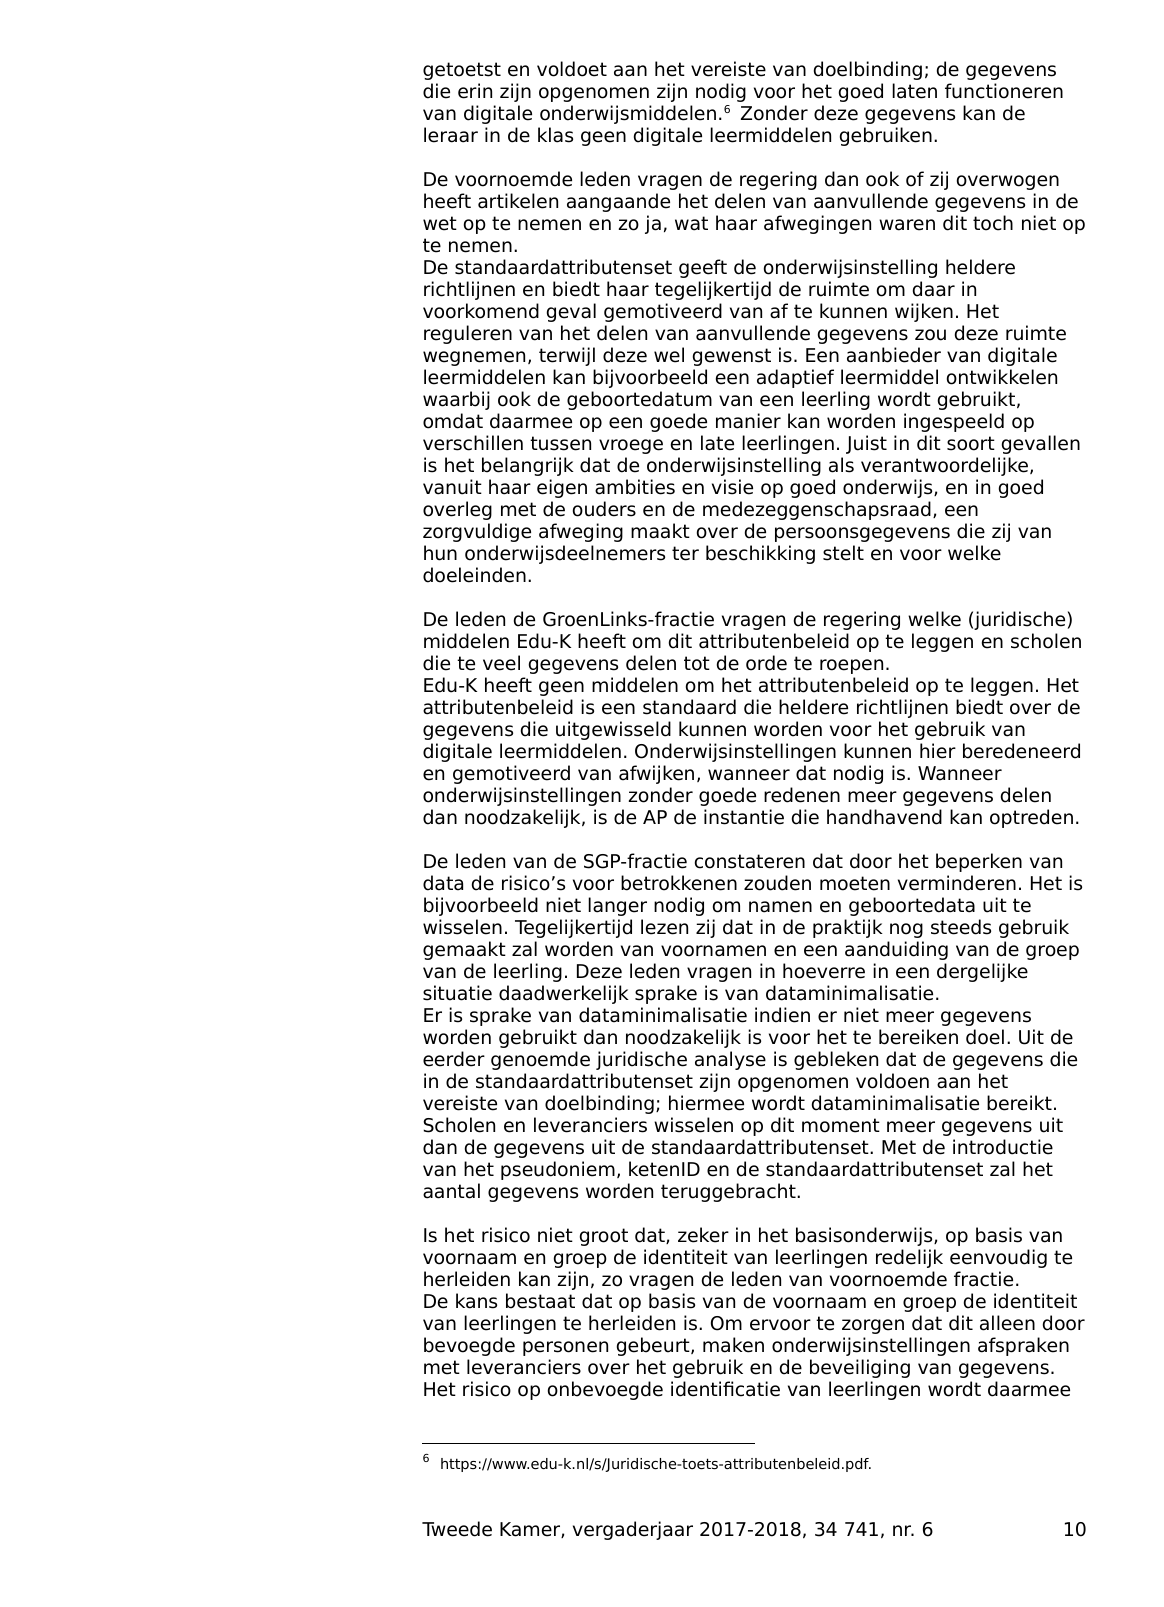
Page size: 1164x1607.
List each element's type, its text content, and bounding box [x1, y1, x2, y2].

text De kans bestaat dat op basis van de voornaam en groep de identiteit van leerlingen te herleiden is. Om ervoor te zorgen dat dit alleen door bevoegde personen gebeurt, maken onderwijsinstellingen afspraken met leveranciers over het gebruik en de beveiliging van gegevens. Het risico op onbevoegde identificatie van leerlingen wordt daarmee [422, 1291, 1087, 1401]
text De voornoemde leden vragen de regering dan ook of zij overwogen heeft artikelen aangaande het delen van aanvullende gegevens in de wet op te nemen en zo ja, wat haar afwegingen waren dit toch niet op te nemen. [422, 169, 1087, 257]
text getoetst en voldoet aan het vereiste van doelbinding; de gegevens die erin zijn opgenomen zijn nodig voor het goed laten functioneren van digitale onderwijsmiddelen. Zonder deze gegevens kan de leraar in de klas geen digitale leermiddelen gebruiken. [422, 59, 1087, 147]
text De standaardattributenset geeft de onderwijsinstelling heldere richtlijnen en biedt haar tegelijkertijd de ruimte om daar in voorkomend geval gemotiveerd van af te kunnen wijken. Het reguleren van het delen van aanvullende gegevens zou deze ruimte wegnemen, terwijl deze wel gewenst is. Een aanbieder van digitale leermiddelen kan bijvoorbeeld een adaptief leermiddel ontwikkelen waarbij ook de geboortedatum van een leerling wordt gebruikt, omdat daarmee op een goede manier kan worden ingespeeld op verschillen tussen vroege en late leerlingen. Juist in dit soort gevallen is het belangrijk dat de onderwijsinstelling als verantwoordelijke, vanuit haar eigen ambities en visie op goed onderwijs, en in goed overleg met de ouders en de medezeggenschapsraad, een zorgvuldige afweging maakt over de persoonsgegevens die zij van hun onderwijsdeelnemers ter beschikking stelt en voor welke doeleinden. [422, 257, 1087, 587]
text https://www.edu-k.nl/s/Juridische-toets-attributenbeleid.pdf. [422, 1452, 1087, 1474]
text De leden van de SGP-fractie constateren dat door het beperken van data de risico’s voor betrokkenen zouden moeten verminderen. Het is bijvoorbeeld niet langer nodig om namen en geboortedata uit te wisselen. Tegelijkertijd lezen zij dat in de praktijk nog steeds gebruik gemaakt zal worden van voornamen en een aanduiding van de groep van de leerling. Deze leden vragen in hoeverre in een dergelijke situatie daadwerkelijk sprake is van dataminimalisatie. [422, 851, 1087, 1005]
text Er is sprake van dataminimalisatie indien er niet meer gegevens worden gebruikt dan noodzakelijk is voor het te bereiken doel. Uit de eerder genoemde juridische analyse is gebleken dat de gegevens die in de standaardattributenset zijn opgenomen voldoen aan het vereiste van doelbinding; hiermee wordt dataminimalisatie bereikt. Scholen en leveranciers wisselen op dit moment meer gegevens uit dan de gegevens uit de standaardattributenset. Met de introductie van het pseudoniem, ketenID en de standaardattributenset zal het aantal gegevens worden teruggebracht. [422, 1005, 1087, 1203]
text Edu-K heeft geen middelen om het attributenbeleid op te leggen. Het attributenbeleid is een standaard die heldere richtlijnen biedt over de gegevens die uitgewisseld kunnen worden voor het gebruik van digitale leermiddelen. Onderwijsinstellingen kunnen hier beredeneerd en gemotiveerd van afwijken, wanneer dat nodig is. Wanneer onderwijsinstellingen zonder goede redenen meer gegevens delen dan noodzakelijk, is de AP de instantie die handhavend kan optreden. [422, 675, 1087, 829]
text Is het risico niet groot dat, zeker in het basisonderwijs, op basis van voornaam en groep de identiteit van leerlingen redelijk eenvoudig te herleiden kan zijn, zo vragen de leden van voornoemde fractie. [422, 1225, 1087, 1291]
text De leden de GroenLinks-fractie vragen de regering welke (juridische) middelen Edu-K heeft om dit attributenbeleid op te leggen en scholen die te veel gegevens delen tot de orde te roepen. [422, 609, 1087, 675]
